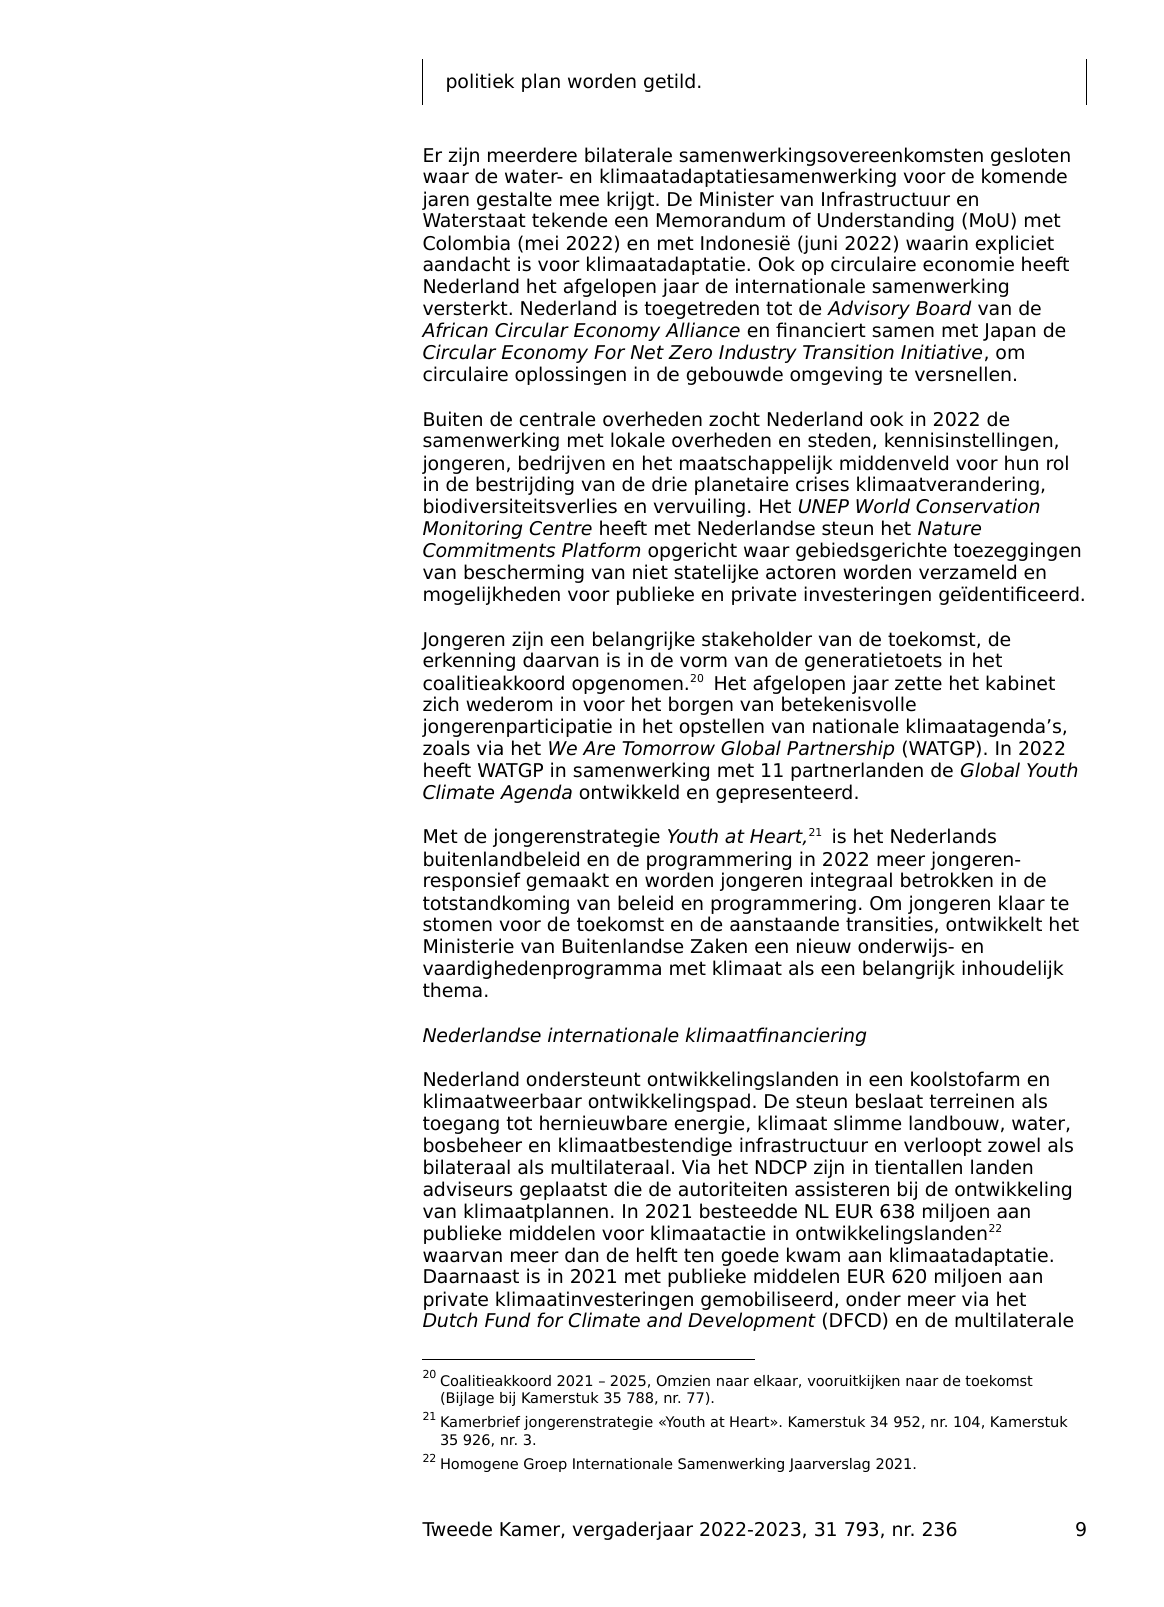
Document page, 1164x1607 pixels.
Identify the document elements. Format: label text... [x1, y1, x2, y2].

table_header politiek plan worden getild. [423, 59, 1086, 104]
text Met de jongerenstrategie Youth at Heart, is het Nederlands buitenlandbeleid en de programmering in 2022 meer jongeren-responsief gemaakt en worden jongeren integraal betrokken in de totstandkoming van beleid en programmering. Om jongeren klaar te stomen voor de toekomst en de aanstaande transities, ontwikkelt het Ministerie van Buitenlandse Zaken een nieuw onderwijs- en vaardighedenprogramma met klimaat als een belangrijk inhoudelijk thema. [422, 826, 1087, 1002]
text Homogene Groep Internationale Samenwerking Jaarverslag 2021. [422, 1452, 1087, 1474]
text Buiten de centrale overheden zocht Nederland ook in 2022 de samenwerking met lokale overheden en steden, kennisinstellingen, jongeren, bedrijven en het maatschappelijk middenveld voor hun rol in de bestrijding van de drie planetaire crises klimaatverandering, biodiversiteitsverlies en vervuiling. Het UNEP World Conservation Monitoring Centre heeft met Nederlandse steun het Nature Commitments Platform opgericht waar gebiedsgerichte toezeggingen van bescherming van niet statelijke actoren worden verzameld en mogelijkheden voor publieke en private investeringen geïdentificeerd. [422, 408, 1087, 606]
text Nederland ondersteunt ontwikkelingslanden in een koolstofarm en klimaatweerbaar ontwikkelingspad. De steun beslaat terreinen als toegang tot hernieuwbare energie, klimaat slimme landbouw, water, bosbeheer en klimaatbestendige infrastructuur en verloopt zowel als bilateraal als multilateraal. Via het NDCP zijn in tientallen landen adviseurs geplaatst die de autoriteiten assisteren bij de ontwikkeling van klimaatplannen. In 2021 besteedde NL EUR 638 miljoen aan publieke middelen voor klimaatactie in ontwikkelingslanden waarvan meer dan de helft ten goede kwam aan klimaatadaptatie. Daarnaast is in 2021 met publieke middelen EUR 620 miljoen aan private klimaatinvesteringen gemobiliseerd, onder meer via het Dutch Fund for Climate and Development (DFCD) en de multilaterale [422, 1069, 1087, 1332]
text Coalitieakkoord 2021 – 2025, Omzien naar elkaar, vooruitkijken naar de toekomst (Bijlage bij Kamerstuk 35 788, nr. 77). [422, 1368, 1087, 1407]
subtitle Nederlandse internationale klimaatfinanciering [422, 1024, 1087, 1046]
text Kamerbrief jongerenstrategie «Youth at Heart». Kamerstuk 34 952, nr. 104, Kamerstuk 35 926, nr. 3. [422, 1410, 1087, 1449]
text Jongeren zijn een belangrijke stakeholder van de toekomst, de erkenning daarvan is in de vorm van de generatietoets in het coalitieakkoord opgenomen. Het afgelopen jaar zette het kabinet zich wederom in voor het borgen van betekenisvolle jongerenparticipatie in het opstellen van nationale klimaatagenda’s, zoals via het We Are Tomorrow Global Partnership (WATGP). In 2022 heeft WATGP in samenwerking met 11 partnerlanden de Global Youth Climate Agenda ontwikkeld en gepresenteerd. [422, 628, 1087, 804]
text Er zijn meerdere bilaterale samenwerkingsovereenkomsten gesloten waar de water- en klimaatadaptatiesamenwerking voor de komende jaren gestalte mee krijgt. De Minister van Infrastructuur en Waterstaat tekende een Memorandum of Understanding (MoU) met Colombia (mei 2022) en met Indonesië (juni 2022) waarin expliciet aandacht is voor klimaatadaptatie. Ook op circulaire economie heeft Nederland het afgelopen jaar de internationale samenwerking versterkt. Nederland is toegetreden tot de Advisory Board van de African Circular Economy Alliance en financiert samen met Japan de Circular Economy For Net Zero Industry Transition Initiative, om circulaire oplossingen in de gebouwde omgeving te versnellen. [422, 144, 1087, 386]
